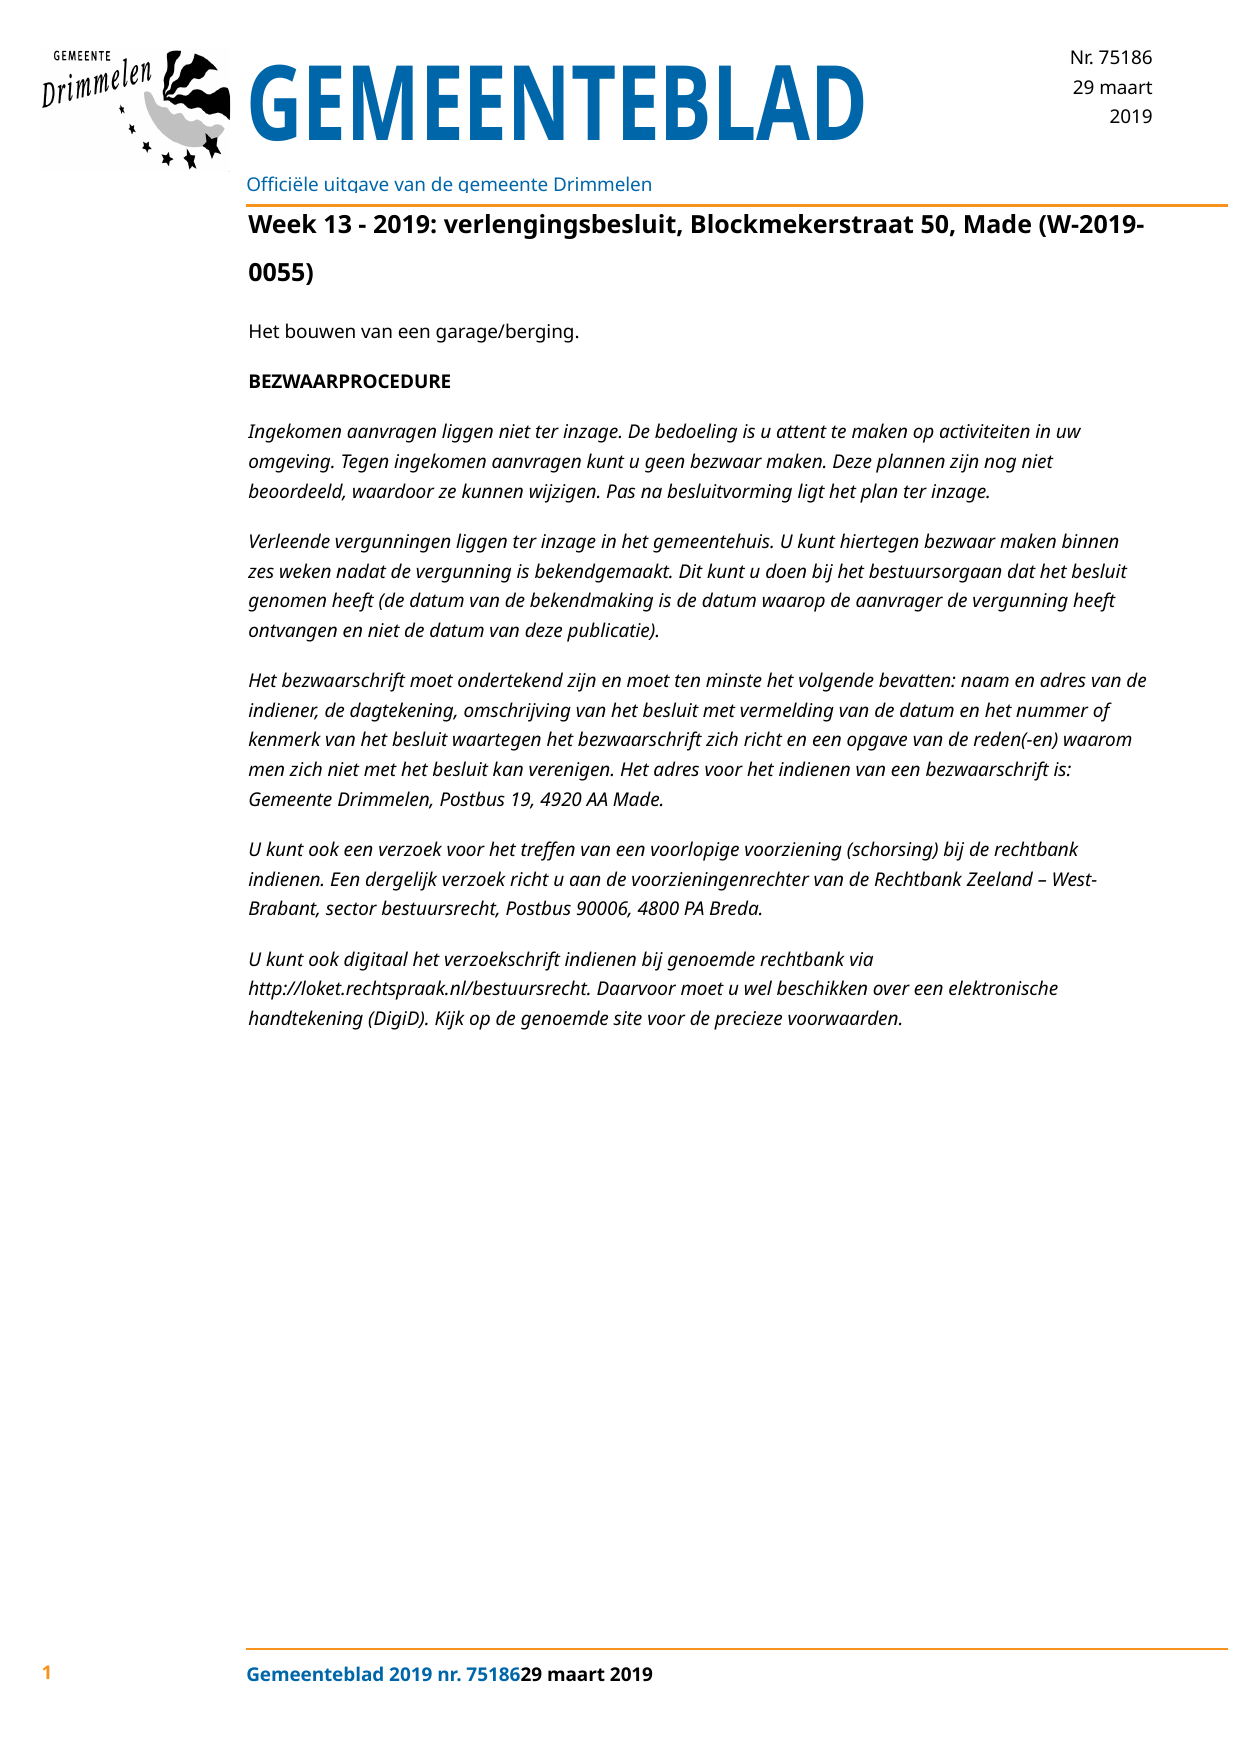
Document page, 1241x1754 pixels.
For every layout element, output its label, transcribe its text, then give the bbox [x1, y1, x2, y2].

text U kunt ook een verzoek voor het treffen van een voorlopige voorziening (schorsing) bij de rechtbank indienen. Een dergelijk verzoek richt u aan de voorzieningenrechter van de Rechtbank Zeeland – West-Brabant, sector bestuursrecht, Postbus 90006, 4800 PA Breda. [248, 836, 1152, 921]
text Ingekomen aanvragen liggen niet ter inzage. De bedoeling is u attent te maken op activiteiten in uw omgeving. Tegen ingekomen aanvragen kunt u geen bezwaar maken. Deze plannen zijn nog niet beoordeeld, waardoor ze kunnen wijzigen. Pas na besluitvorming ligt het plan ter inzage. [248, 419, 1152, 504]
picture [41, 47, 231, 172]
text BEZWAARPROCEDURE [248, 368, 1152, 394]
text U kunt ook digitaal het verzoekschrift indienen bij genoemde rechtbank via http://loket.rechtspraak.nl/bestuursrecht. Daarvoor moet u wel beschikken over een elektronische handtekening (DigiD). Kijk op de genoemde site voor de precieze voorwaarden. [248, 946, 1152, 1031]
text Week 13 - 2019: verlengingsbesluit, Blockmekerstraat 50, Made (W-2019-0055) [248, 207, 1152, 288]
text Het bezwaarschrift moet ondertekend zijn en moet ten minste het volgende bevatten: naam en adres van de indiener, de dagtekening, omschrijving van het besluit met vermelding van de datum en het nummer of kenmerk van het besluit waartegen het bezwaarschrift zich richt en een opgave van de reden(-en) waarom men zich niet met het besluit kan verenigen. Het adres voor het indienen van een bezwaarschrift is: Gemeente Drimmelen, Postbus 19, 4920 AA Made. [248, 667, 1152, 812]
text Het bouwen van een garage/berging. [248, 318, 1152, 344]
text Verleende vergunningen liggen ter inzage in het gemeentehuis. U kunt hiertegen bezwaar maken binnen zes weken nadat de vergunning is bekendgemaakt. Dit kunt u doen bij het bestuursorgaan dat het besluit genomen heeft (de datum van de bekendmaking is de datum waarop de aanvrager de vergunning heeft ontvangen en niet de datum van deze publicatie). [248, 528, 1152, 643]
